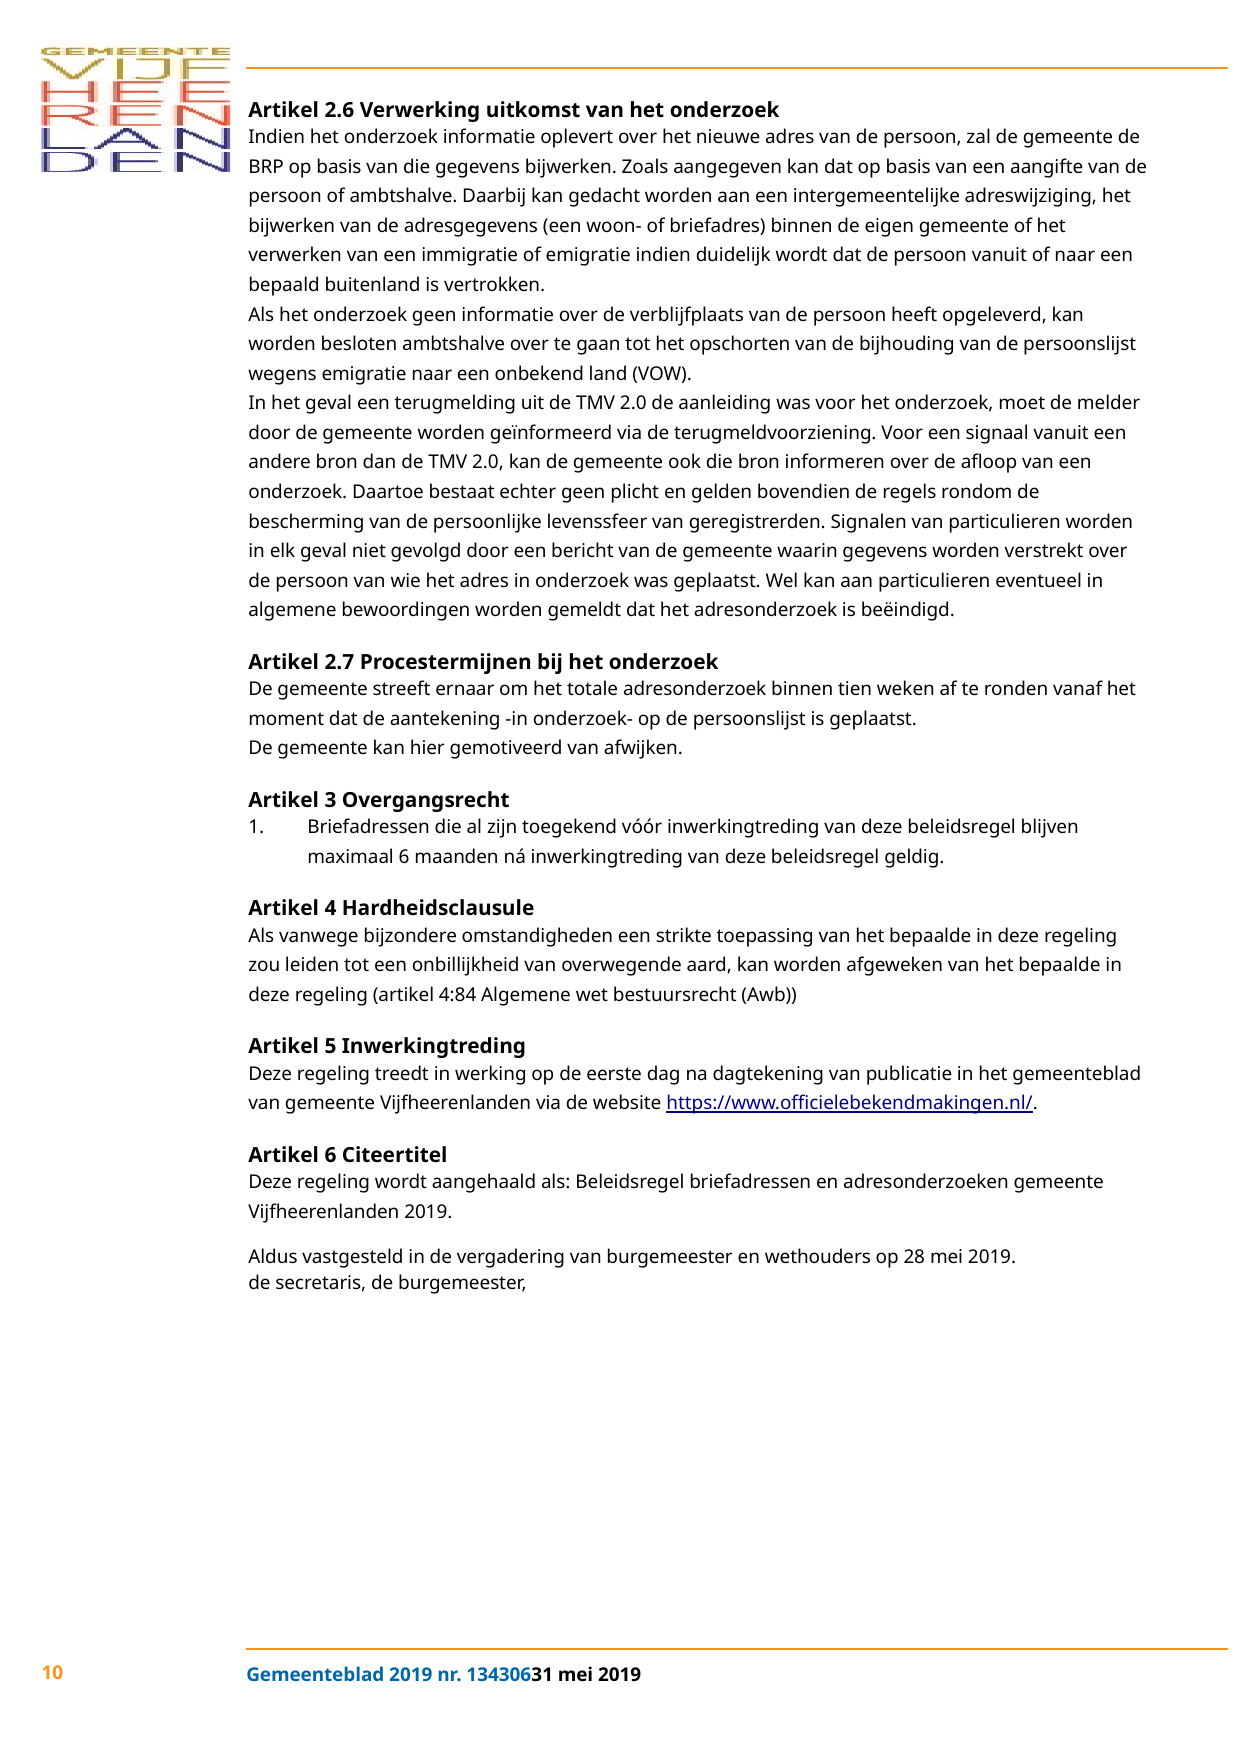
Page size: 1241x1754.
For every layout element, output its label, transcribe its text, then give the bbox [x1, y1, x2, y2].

text Aldus vastgesteld in de vergadering van burgemeester en wethouders op 28 mei 2019. [248, 1243, 1152, 1269]
text Artikel 6 Citeertitel [248, 1140, 1152, 1168]
text Artikel 5 Inwerkingtreding [248, 1031, 1152, 1060]
text Deze regeling wordt aangehaald als: Beleidsregel briefadressen en adresonderzoeken gemeente Vijfheerenlanden 2019. [248, 1168, 1152, 1224]
text Artikel 2.7 Procestermijnen bij het onderzoek [248, 647, 1152, 675]
text Als het onderzoek geen informatie over de verblijfplaats van de persoon heeft opgeleverd, kan worden besloten ambtshalve over te gaan tot het opschorten van de bijhouding van de persoonslijst wegens emigratie naar een onbekend land (VOW). [248, 301, 1152, 386]
text In het geval een terugmelding uit de TMV 2.0 de aanleiding was voor het onderzoek, moet de melder door de gemeente worden geïnformeerd via de terugmeldvoorziening. Voor een signaal vanuit een andere bron dan de TMV 2.0, kan de gemeente ook die bron informeren over de afloop van een onderzoek. Daartoe bestaat echter geen plicht en gelden bovendien de regels rondom de bescherming van de persoonlijke levenssfeer van geregistrerden. Signalen van particulieren worden in elk geval niet gevolgd door een bericht van de gemeente waarin gegevens worden verstrekt over de persoon van wie het adres in onderzoek was geplaatst. Wel kan aan particulieren eventueel in algemene bewoordingen worden gemeldt dat het adresonderzoek is beëindigd. [248, 389, 1152, 622]
list Briefadressen die al zijn toegekend vóór inwerkingtreding van deze beleidsregel blijven maximaal 6 maanden ná inwerkingtreding van deze beleidsregel geldig. [248, 813, 1152, 869]
text Indien het onderzoek informatie oplevert over het nieuwe adres van de persoon, zal de gemeente de BRP op basis van die gegevens bijwerken. Zoals aangegeven kan dat op basis van een aangifte van de persoon of ambtshalve. Daarbij kan gedacht worden aan een intergemeentelijke adreswijziging, het bijwerken van de adresgegevens (een woon- of briefadres) binnen de eigen gemeente of het verwerken van een immigratie of emigratie indien duidelijk wordt dat de persoon vanuit of naar een bepaald buitenland is vertrokken. [248, 123, 1152, 297]
text de secretaris, de burgemeester, [248, 1269, 1152, 1295]
picture [41, 47, 231, 172]
text De gemeente kan hier gemotiveerd van afwijken. [248, 734, 1152, 760]
text Artikel 3 Overgangsrecht [248, 785, 1152, 813]
text Artikel 2.6 Verwerking uitkomst van het onderzoek [248, 95, 1152, 123]
text Deze regeling treedt in werking op de eerste dag na dagtekening van publicatie in het gemeenteblad van gemeente Vijfheerenlanden via de website https://www.officielebekendmakingen.nl/. [248, 1060, 1152, 1115]
text Artikel 4 Hardheidsclausule [248, 893, 1152, 922]
text Als vanwege bijzondere omstandigheden een strikte toepassing van het bepaalde in deze regeling zou leiden tot een onbillijkheid van overwegende aard, kan worden afgeweken van het bepaalde in deze regeling (artikel 4:84 Algemene wet bestuursrecht (Awb)) [248, 922, 1152, 1007]
text De gemeente streeft ernaar om het totale adresonderzoek binnen tien weken af te ronden vanaf het moment dat de aantekening -in onderzoek- op de persoonslijst is geplaatst. [248, 675, 1152, 731]
